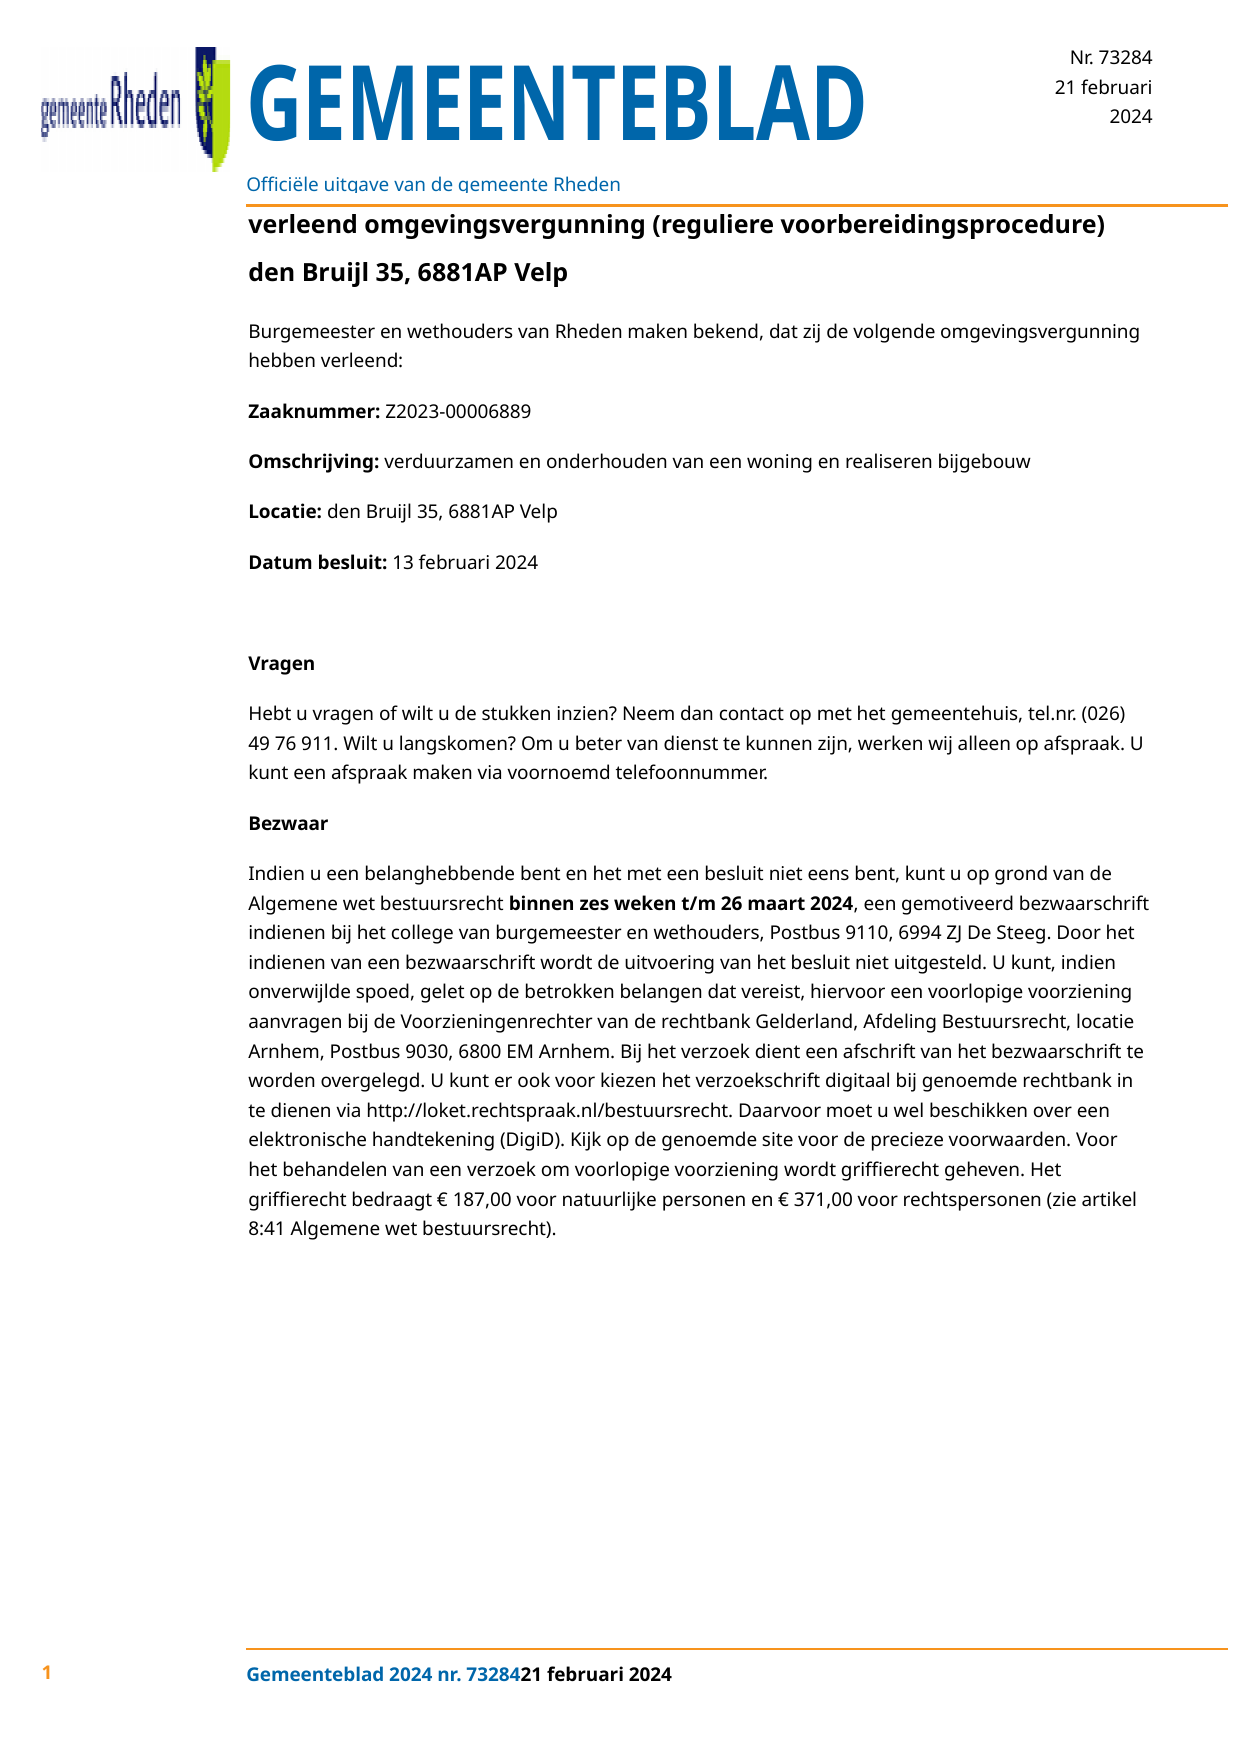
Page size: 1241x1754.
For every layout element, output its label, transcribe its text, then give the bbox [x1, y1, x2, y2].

text Indien u een belanghebbende bent en het met een besluit niet eens bent, kunt u op grond van de Algemene wet bestuursrecht binnen zes weken t/m 26 maart 2024, een gemotiveerd bezwaarschrift indienen bij het college van burgemeester en wethouders, Postbus 9110, 6994 ZJ De Steeg. Door het indienen van een bezwaarschrift wordt de uitvoering van het besluit niet uitgesteld. U kunt, indien onverwijlde spoed, gelet op de betrokken belangen dat vereist, hiervoor een voorlopige voorziening aanvragen bij de Voorzieningenrechter van de rechtbank Gelderland, Afdeling Bestuursrecht, locatie Arnhem, Postbus 9030, 6800 EM Arnhem. Bij het verzoek dient een afschrift van het bezwaarschrift te worden overgelegd. U kunt er ook voor kiezen het verzoekschrift digitaal bij genoemde rechtbank in te dienen via http://loket.rechtspraak.nl/bestuursrecht. Daarvoor moet u wel beschikken over een elektronische handtekening (DigiD). Kijk op de genoemde site voor de precieze voorwaarden. Voor het behandelen van een verzoek om voorlopige voorziening wordt griffierecht geheven. Het griffierecht bedraagt € 187,00 voor natuurlijke personen en € 371,00 voor rechtspersonen (zie artikel 8:41 Algemene wet bestuursrecht). [248, 860, 1152, 1241]
text Bezwaar [248, 810, 1152, 836]
text Omschrijving: verduurzamen en onderhouden van een woning en realiseren bijgebouw [248, 448, 1152, 474]
text Hebt u vragen of wilt u de stukken inzien? Neem dan contact op met het gemeentehuis, tel.nr. (026) 49 76 911. Wilt u langskomen? Om u beter van dienst te kunnen zijn, werken wij alleen op afspraak. U kunt een afspraak maken via voornoemd telefoonnummer. [248, 700, 1152, 785]
text Vragen [248, 650, 1152, 676]
text Locatie: den Bruijl 35, 6881AP Velp [248, 499, 1152, 524]
text verleend omgevingsvergunning (reguliere voorbereidingsprocedure) den Bruijl 35, 6881AP Velp [248, 207, 1152, 288]
text Datum besluit: 13 februari 2024 [248, 549, 1152, 575]
picture [41, 47, 231, 172]
text Burgemeester en wethouders van Rheden maken bekend, dat zij de volgende omgevingsvergunning hebben verleend: [248, 318, 1152, 373]
text Zaaknummer: Z2023-00006889 [248, 398, 1152, 424]
